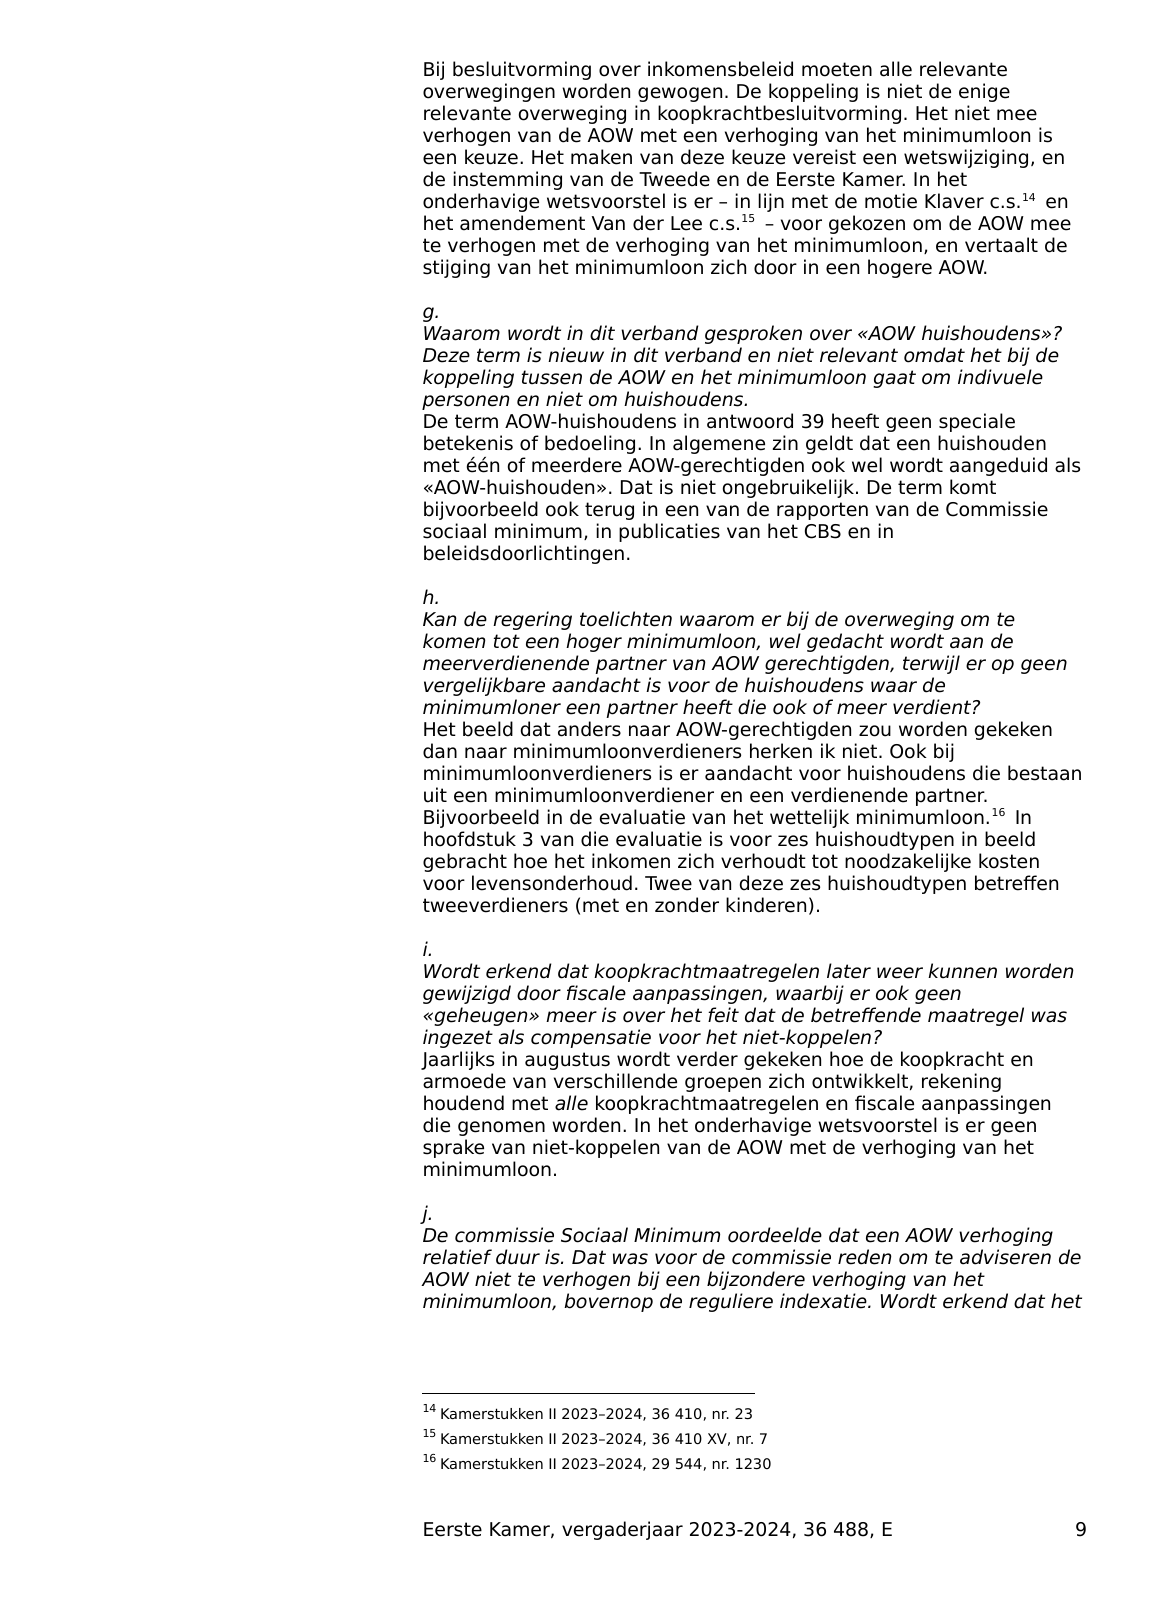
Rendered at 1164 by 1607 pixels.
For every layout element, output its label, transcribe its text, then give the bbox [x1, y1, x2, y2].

text Kan de regering toelichten waarom er bij de overweging om te komen tot een hoger minimumloon, wel gedacht wordt aan de meerverdienende partner van AOW gerechtigden, terwijl er op geen vergelijkbare aandacht is voor de huishoudens waar de minimumloner een partner heeft die ook of meer verdient? [422, 609, 1087, 719]
text Jaarlijks in augustus wordt verder gekeken hoe de koopkracht en armoede van verschillende groepen zich ontwikkelt, rekening houdend met alle koopkrachtmaatregelen en fiscale aanpassingen die genomen worden. In het onderhavige wetsvoorstel is er geen sprake van niet-koppelen van de AOW met de verhoging van het minimumloon. [422, 1049, 1087, 1181]
text Het beeld dat anders naar AOW-gerechtigden zou worden gekeken dan naar minimumloonverdieners herken ik niet. Ook bij minimumloonverdieners is er aandacht voor huishoudens die bestaan uit een minimumloonverdiener en een verdienende partner. Bijvoorbeeld in de evaluatie van het wettelijk minimumloon. In hoofdstuk 3 van die evaluatie is voor zes huishoudtypen in beeld gebracht hoe het inkomen zich verhoudt tot noodzakelijke kosten voor levensonderhoud. Twee van deze zes huishoudtypen betreffen tweeverdieners (met en zonder kinderen). [422, 719, 1087, 917]
text j. [422, 1203, 1087, 1225]
text Kamerstukken II 2023–2024, 36 410, nr. 23 [422, 1402, 1087, 1424]
text i. [422, 939, 1087, 961]
text De term AOW-huishoudens in antwoord 39 heeft geen speciale betekenis of bedoeling. In algemene zin geldt dat een huishouden met één of meerdere AOW-gerechtigden ook wel wordt aangeduid als «AOW-huishouden». Dat is niet ongebruikelijk. De term komt bijvoorbeeld ook terug in een van de rapporten van de Commissie sociaal minimum, in publicaties van het CBS en in beleidsdoorlichtingen. [422, 411, 1087, 565]
text h. [422, 587, 1087, 609]
text Kamerstukken II 2023–2024, 36 410 XV, nr. 7 [422, 1427, 1087, 1449]
text Waarom wordt in dit verband gesproken over «AOW huishoudens»? Deze term is nieuw in dit verband en niet relevant omdat het bij de koppeling tussen de AOW en het minimumloon gaat om indivuele personen en niet om huishoudens. [422, 323, 1087, 411]
text De commissie Sociaal Minimum oordeelde dat een AOW verhoging relatief duur is. Dat was voor de commissie reden om te adviseren de AOW niet te verhogen bij een bijzondere verhoging van het minimumloon, bovernop de reguliere indexatie. Wordt erkend dat het [422, 1225, 1087, 1313]
text Kamerstukken II 2023–2024, 29 544, nr. 1230 [422, 1452, 1087, 1474]
text Wordt erkend dat koopkrachtmaatregelen later weer kunnen worden gewijzigd door fiscale aanpassingen, waarbij er ook geen «geheugen» meer is over het feit dat de betreffende maatregel was ingezet als compensatie voor het niet-koppelen? [422, 961, 1087, 1049]
text Bij besluitvorming over inkomensbeleid moeten alle relevante overwegingen worden gewogen. De koppeling is niet de enige relevante overweging in koopkrachtbesluitvorming. Het niet mee verhogen van de AOW met een verhoging van het minimumloon is een keuze. Het maken van deze keuze vereist een wetswijziging, en de instemming van de Tweede en de Eerste Kamer. In het onderhavige wetsvoorstel is er – in lijn met de motie Klaver c.s. en het amendement Van der Lee c.s. – voor gekozen om de AOW mee te verhogen met de verhoging van het minimumloon, en vertaalt de stijging van het minimumloon zich door in een hogere AOW. [422, 59, 1087, 279]
text g. [422, 301, 1087, 323]
